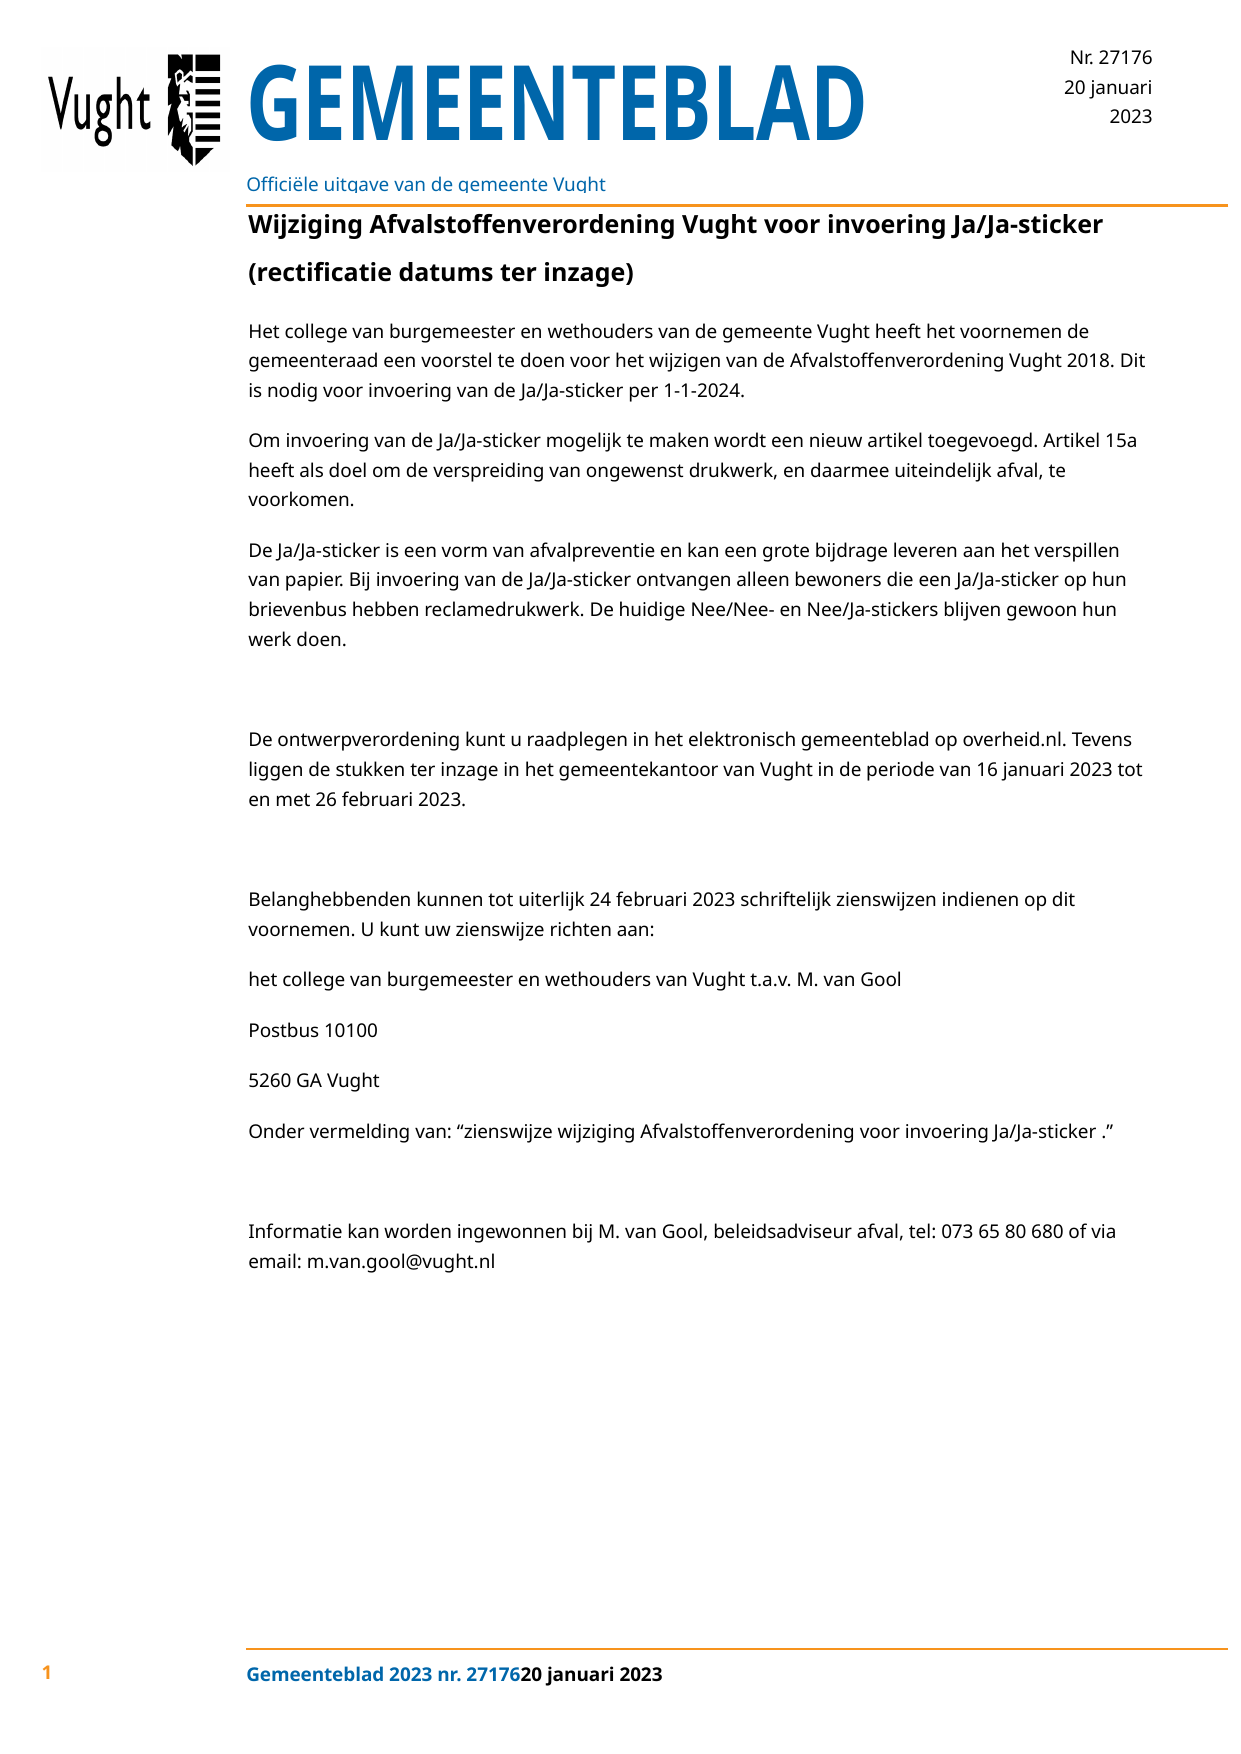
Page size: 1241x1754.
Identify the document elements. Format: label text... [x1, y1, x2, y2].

text 5260 GA Vught [248, 1067, 1152, 1093]
text De ontwerpverordening kunt u raadplegen in het elektronisch gemeenteblad op overheid.nl. Tevens liggen de stukken ter inzage in het gemeentekantoor van Vught in de periode van 16 januari 2023 tot en met 26 februari 2023. [248, 727, 1152, 812]
picture [41, 47, 231, 172]
text De Ja/Ja-sticker is een vorm van afvalpreventie en kan een grote bijdrage leveren aan het verspillen van papier. Bij invoering van de Ja/Ja-sticker ontvangen alleen bewoners die een Ja/Ja-sticker op hun brievenbus hebben reclamedrukwerk. De huidige Nee/Nee- en Nee/Ja-stickers blijven gewoon hun werk doen. [248, 537, 1152, 652]
text Om invoering van de Ja/Ja-sticker mogelijk te maken wordt een nieuw artikel toegevoegd. Artikel 15a heeft als doel om de verspreiding van ongewenst drukwerk, en daarmee uiteindelijk afval, te voorkomen. [248, 427, 1152, 512]
text Wijziging Afvalstoffenverordening Vught voor invoering Ja/Ja-sticker (rectificatie datums ter inzage) [248, 207, 1152, 288]
text Postbus 10100 [248, 1017, 1152, 1043]
text Onder vermelding van: “zienswijze wijziging Afvalstoffenverordening voor invoering Ja/Ja-sticker .” [248, 1118, 1152, 1144]
text Het college van burgemeester en wethouders van de gemeente Vught heeft het voornemen de gemeenteraad een voorstel te doen voor het wijzigen van de Afvalstoffenverordening Vught 2018. Dit is nodig voor invoering van de Ja/Ja-sticker per 1-1-2024. [248, 318, 1152, 403]
text Informatie kan worden ingewonnen bij M. van Gool, beleidsadviseur afval, tel: 073 65 80 680 of via email: m.van.gool@vught.nl [248, 1219, 1152, 1274]
text het college van burgemeester en wethouders van Vught t.a.v. M. van Gool [248, 967, 1152, 992]
text Belanghebbenden kunnen tot uiterlijk 24 februari 2023 schriftelijk zienswijzen indienen op dit voornemen. U kunt uw zienswijze richten aan: [248, 887, 1152, 942]
